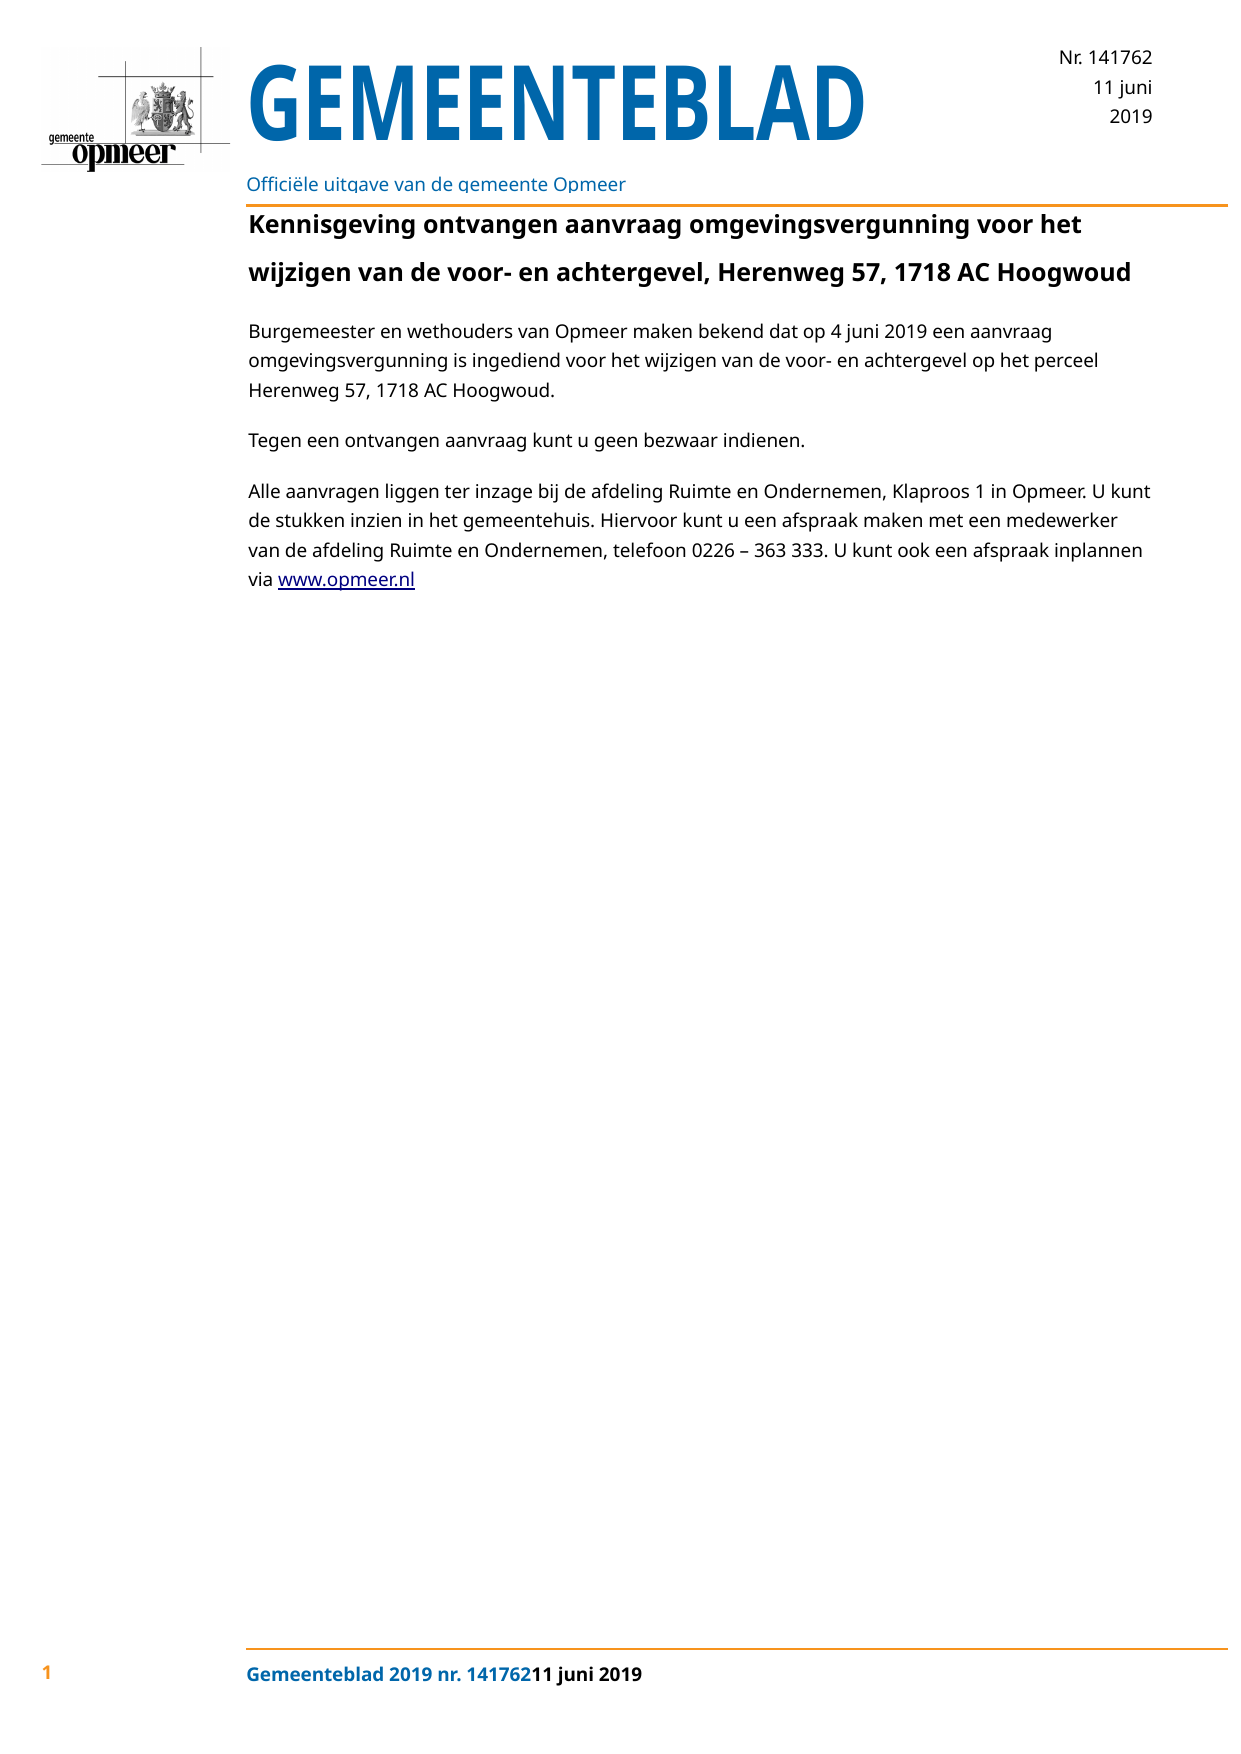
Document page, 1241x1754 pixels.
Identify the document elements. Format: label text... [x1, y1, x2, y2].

text Kennisgeving ontvangen aanvraag omgevingsvergunning voor het wijzigen van de voor- en achtergevel, Herenweg 57, 1718 AC Hoogwoud [248, 207, 1152, 288]
picture [41, 47, 231, 172]
text Alle aanvragen liggen ter inzage bij de afdeling Ruimte en Ondernemen, Klaproos 1 in Opmeer. U kunt de stukken inzien in het gemeentehuis. Hiervoor kunt u een afspraak maken met een medewerker van de afdeling Ruimte en Ondernemen, telefoon 0226 – 363 333. U kunt ook een afspraak inplannen via www.opmeer.nl [248, 478, 1152, 592]
text Burgemeester en wethouders van Opmeer maken bekend dat op 4 juni 2019 een aanvraag omgevingsvergunning is ingediend voor het wijzigen van de voor- en achtergevel op het perceel Herenweg 57, 1718 AC Hoogwoud. [248, 318, 1152, 403]
text Tegen een ontvangen aanvraag kunt u geen bezwaar indienen. [248, 427, 1152, 453]
